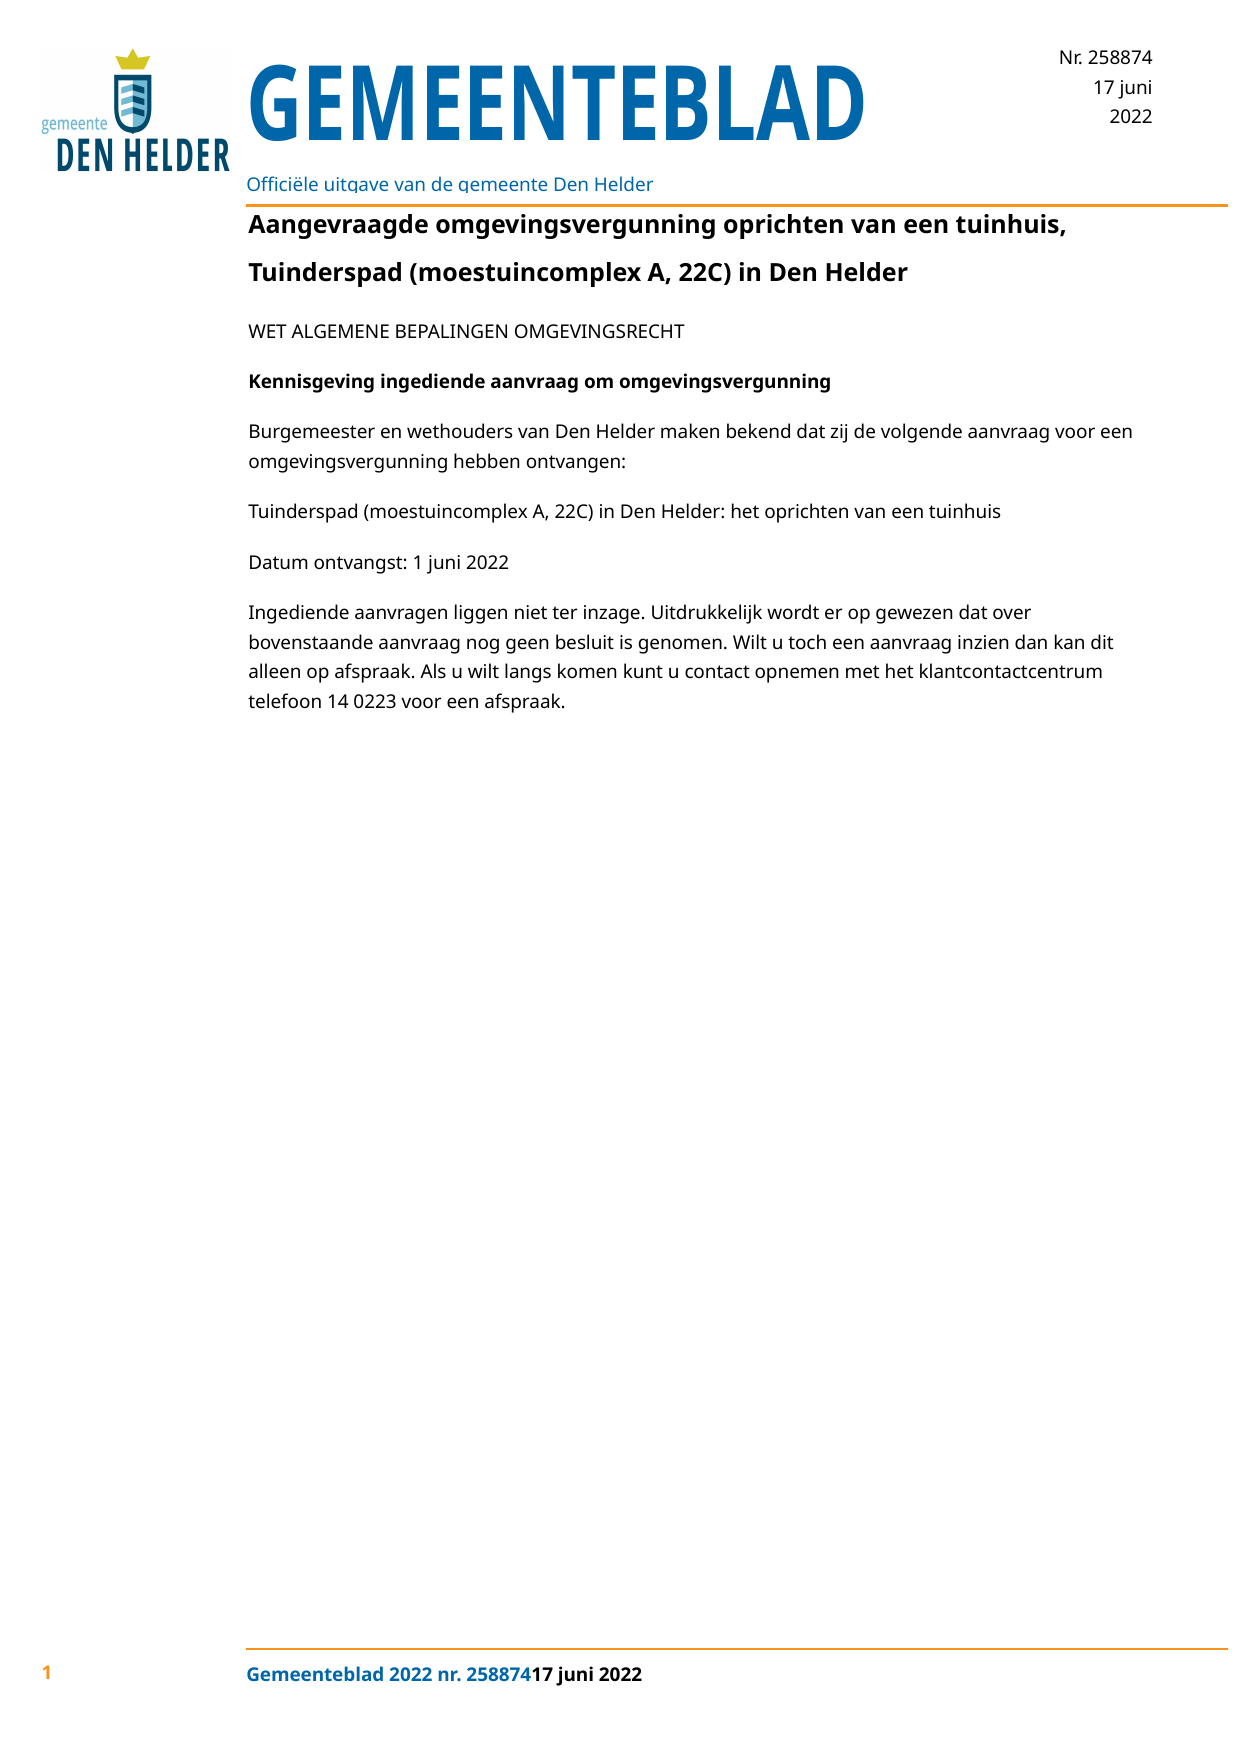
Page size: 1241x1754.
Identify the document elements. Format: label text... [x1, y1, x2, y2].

text Kennisgeving ingediende aanvraag om omgevingsvergunning [248, 368, 1152, 394]
text Ingediende aanvragen liggen niet ter inzage. Uitdrukkelijk wordt er op gewezen dat over bovenstaande aanvraag nog geen besluit is genomen. Wilt u toch een aanvraag inzien dan kan dit alleen op afspraak. Als u wilt langs komen kunt u contact opnemen met het klantcontactcentrum telefoon 14 0223 voor een afspraak. [248, 599, 1152, 714]
text Aangevraagde omgevingsvergunning oprichten van een tuinhuis, Tuinderspad (moestuincomplex A, 22C) in Den Helder [248, 207, 1152, 288]
text WET ALGEMENE BEPALINGEN OMGEVINGSRECHT [248, 318, 1152, 344]
picture [220, 160, 224, 172]
picture [63, 144, 68, 165]
text Burgemeester en wethouders van Den Helder maken bekend dat zij de volgende aanvraag voor een omgevingsvergunning hebben ontvangen: [248, 419, 1152, 474]
picture [100, 154, 106, 172]
picture [41, 47, 231, 172]
picture [182, 144, 187, 165]
picture [130, 157, 135, 172]
text Datum ontvangst: 1 juni 2022 [248, 549, 1152, 575]
text Tuinderspad (moestuincomplex A, 22C) in Den Helder: het oprichten van een tuinhuis [248, 499, 1152, 524]
